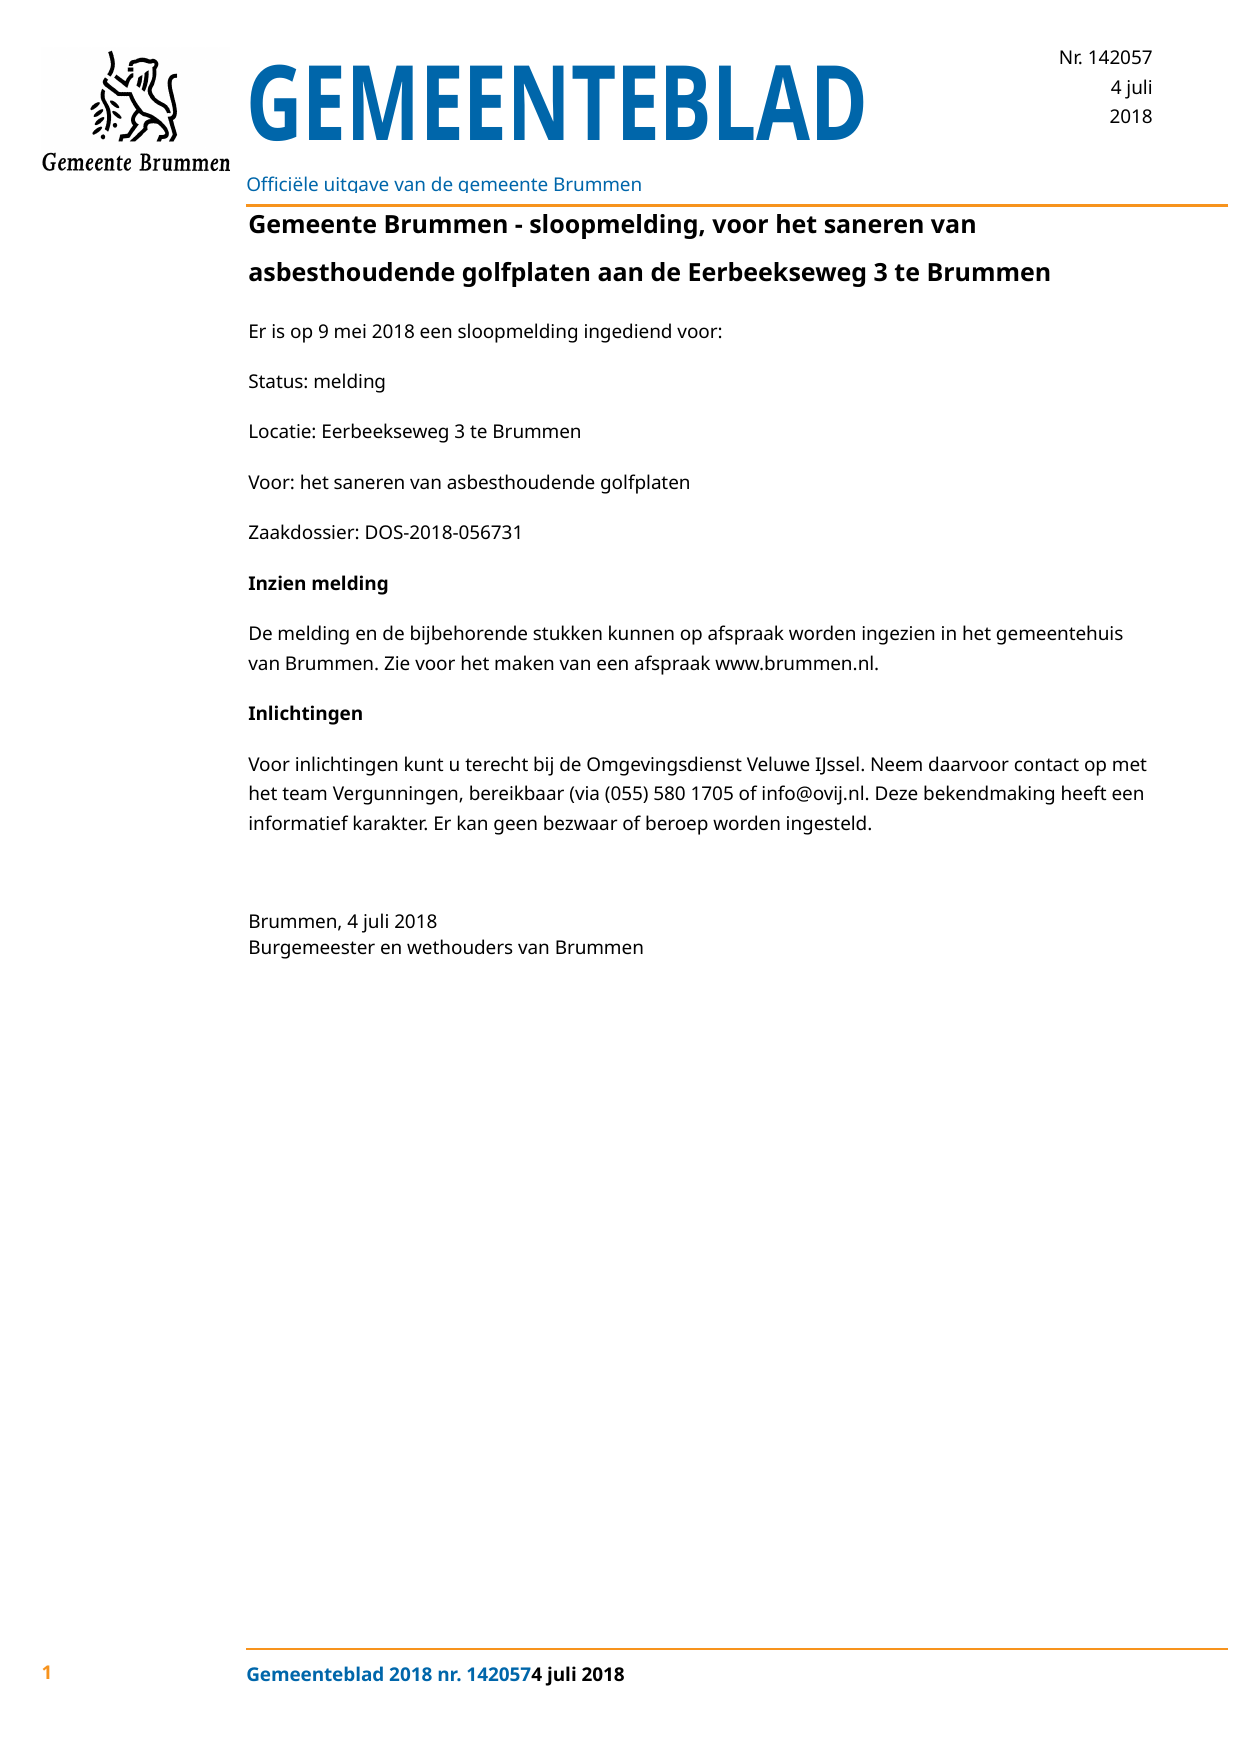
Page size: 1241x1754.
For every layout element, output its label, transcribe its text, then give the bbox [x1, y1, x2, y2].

text Zaakdossier: DOS-2018-056731 [248, 519, 1152, 545]
text Locatie: Eerbeekseweg 3 te Brummen [248, 419, 1152, 444]
text Burgemeester en wethouders van Brummen [248, 934, 1152, 960]
text Brummen, 4 juli 2018 [248, 908, 1152, 934]
text Voor inlichtingen kunt u terecht bij de Omgevingsdienst Veluwe IJssel. Neem daarvoor contact op met het team Vergunningen, bereikbaar (via (055) 580 1705 of info@ovij.nl. Deze bekendmaking heeft een informatief karakter. Er kan geen bezwaar of beroep worden ingesteld. [248, 751, 1152, 836]
text Status: melding [248, 368, 1152, 394]
text De melding en de bijbehorende stukken kunnen op afspraak worden ingezien in het gemeentehuis van Brummen. Zie voor het maken van een afspraak www.brummen.nl. [248, 620, 1152, 676]
text Gemeente Brummen - sloopmelding, voor het saneren van asbesthoudende golfplaten aan de Eerbeekseweg 3 te Brummen [248, 207, 1152, 288]
picture [41, 47, 231, 172]
text Inlichtingen [248, 700, 1152, 726]
text Voor: het saneren van asbesthoudende golfplaten [248, 469, 1152, 495]
text Inzien melding [248, 570, 1152, 596]
text Er is op 9 mei 2018 een sloopmelding ingediend voor: [248, 318, 1152, 344]
